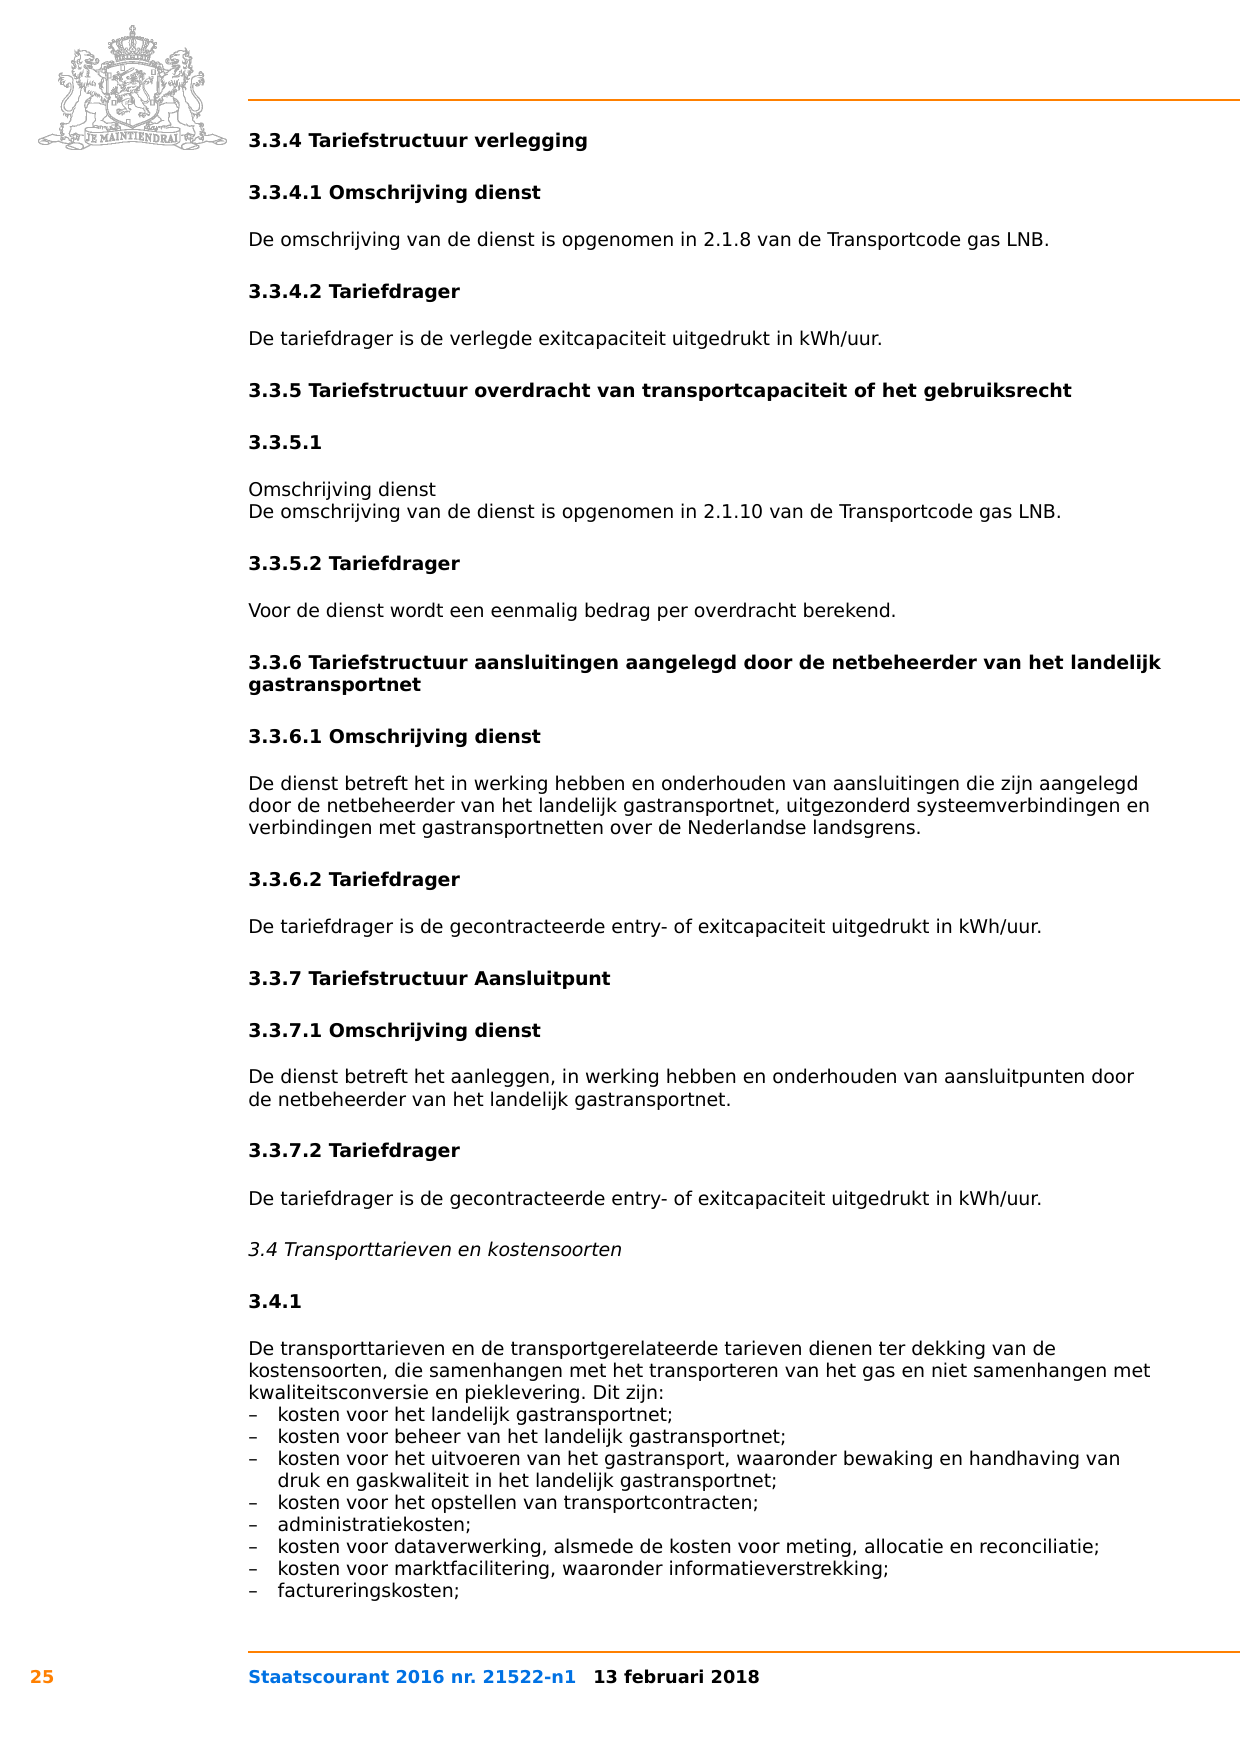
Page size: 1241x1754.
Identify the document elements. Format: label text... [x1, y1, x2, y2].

text – kosten voor dataverwerking, alsmede de kosten voor meting, allocatie en reconciliatie; [248, 1536, 1163, 1558]
subtitle 3.4 Transporttarieven en kostensoorten [248, 1239, 1163, 1261]
subtitle 3.3.6.1 Omschrijving dienst [248, 726, 1163, 748]
text – kosten voor beheer van het landelijk gastransportnet; [248, 1426, 1163, 1448]
text – kosten voor het opstellen van transportcontracten; [248, 1492, 1163, 1514]
text – kosten voor het uitvoeren van het gastransport, waaronder bewaking en handhaving van druk en gaskwaliteit in het landelijk gastransportnet; [248, 1448, 1163, 1492]
subtitle 3.3.4.1 Omschrijving dienst [248, 182, 1163, 204]
subtitle 3.3.5 Tariefstructuur overdracht van transportcapaciteit of het gebruiksrecht [248, 380, 1163, 402]
subtitle 3.3.6.2 Tariefdrager [248, 868, 1163, 891]
text Omschrijving dienst [248, 479, 1163, 501]
text – kosten voor het landelijk gastransportnet; [248, 1404, 1163, 1426]
text Voor de dienst wordt een eenmalig bedrag per overdracht berekend. [248, 600, 1163, 622]
text De tariefdrager is de verlegde exitcapaciteit uitgedrukt in kWh/uur. [248, 328, 1163, 350]
text De dienst betreft het in werking hebben en onderhouden van aansluitingen die zijn aangelegd door de netbeheerder van het landelijk gastransportnet, uitgezonderd systeemverbindingen en verbindingen met gastransportnetten over de Nederlandse landsgrens. [248, 773, 1163, 838]
text – kosten voor marktfacilitering, waaronder informatieverstrekking; [248, 1558, 1163, 1580]
subtitle 3.4.1 [248, 1291, 1163, 1313]
text – factureringskosten; [248, 1580, 1163, 1602]
subtitle 3.3.4.2 Tariefdrager [248, 281, 1163, 303]
subtitle 3.3.7.1 Omschrijving dienst [248, 1019, 1163, 1041]
subtitle 3.3.5.2 Tariefdrager [248, 553, 1163, 575]
text De omschrijving van de dienst is opgenomen in 2.1.10 van de Transportcode gas LNB. [248, 501, 1163, 523]
picture [38, 25, 227, 150]
text De dienst betreft het aanleggen, in werking hebben en onderhouden van aansluitpunten door de netbeheerder van het landelijk gastransportnet. [248, 1066, 1163, 1110]
subtitle 3.3.5.1 [248, 432, 1163, 454]
subtitle 3.3.7.2 Tariefdrager [248, 1140, 1163, 1162]
text De omschrijving van de dienst is opgenomen in 2.1.8 van de Transportcode gas LNB. [248, 229, 1163, 251]
text – administratiekosten; [248, 1514, 1163, 1536]
subtitle 3.3.7 Tariefstructuur Aansluitpunt [248, 967, 1163, 989]
subtitle 3.3.4 Tariefstructuur verlegging [248, 130, 1163, 152]
text De tariefdrager is de gecontracteerde entry- of exitcapaciteit uitgedrukt in kWh/uur. [248, 916, 1163, 937]
text De transporttarieven en de transportgerelateerde tarieven dienen ter dekking van de kostensoorten, die samenhangen met het transporteren van het gas en niet samenhangen met kwaliteitsconversie en pieklevering. Dit zijn: [248, 1338, 1163, 1404]
subtitle 3.3.6 Tariefstructuur aansluitingen aangelegd door de netbeheerder van het landelijk gastransportnet [248, 652, 1163, 696]
text De tariefdrager is de gecontracteerde entry- of exitcapaciteit uitgedrukt in kWh/uur. [248, 1187, 1163, 1209]
